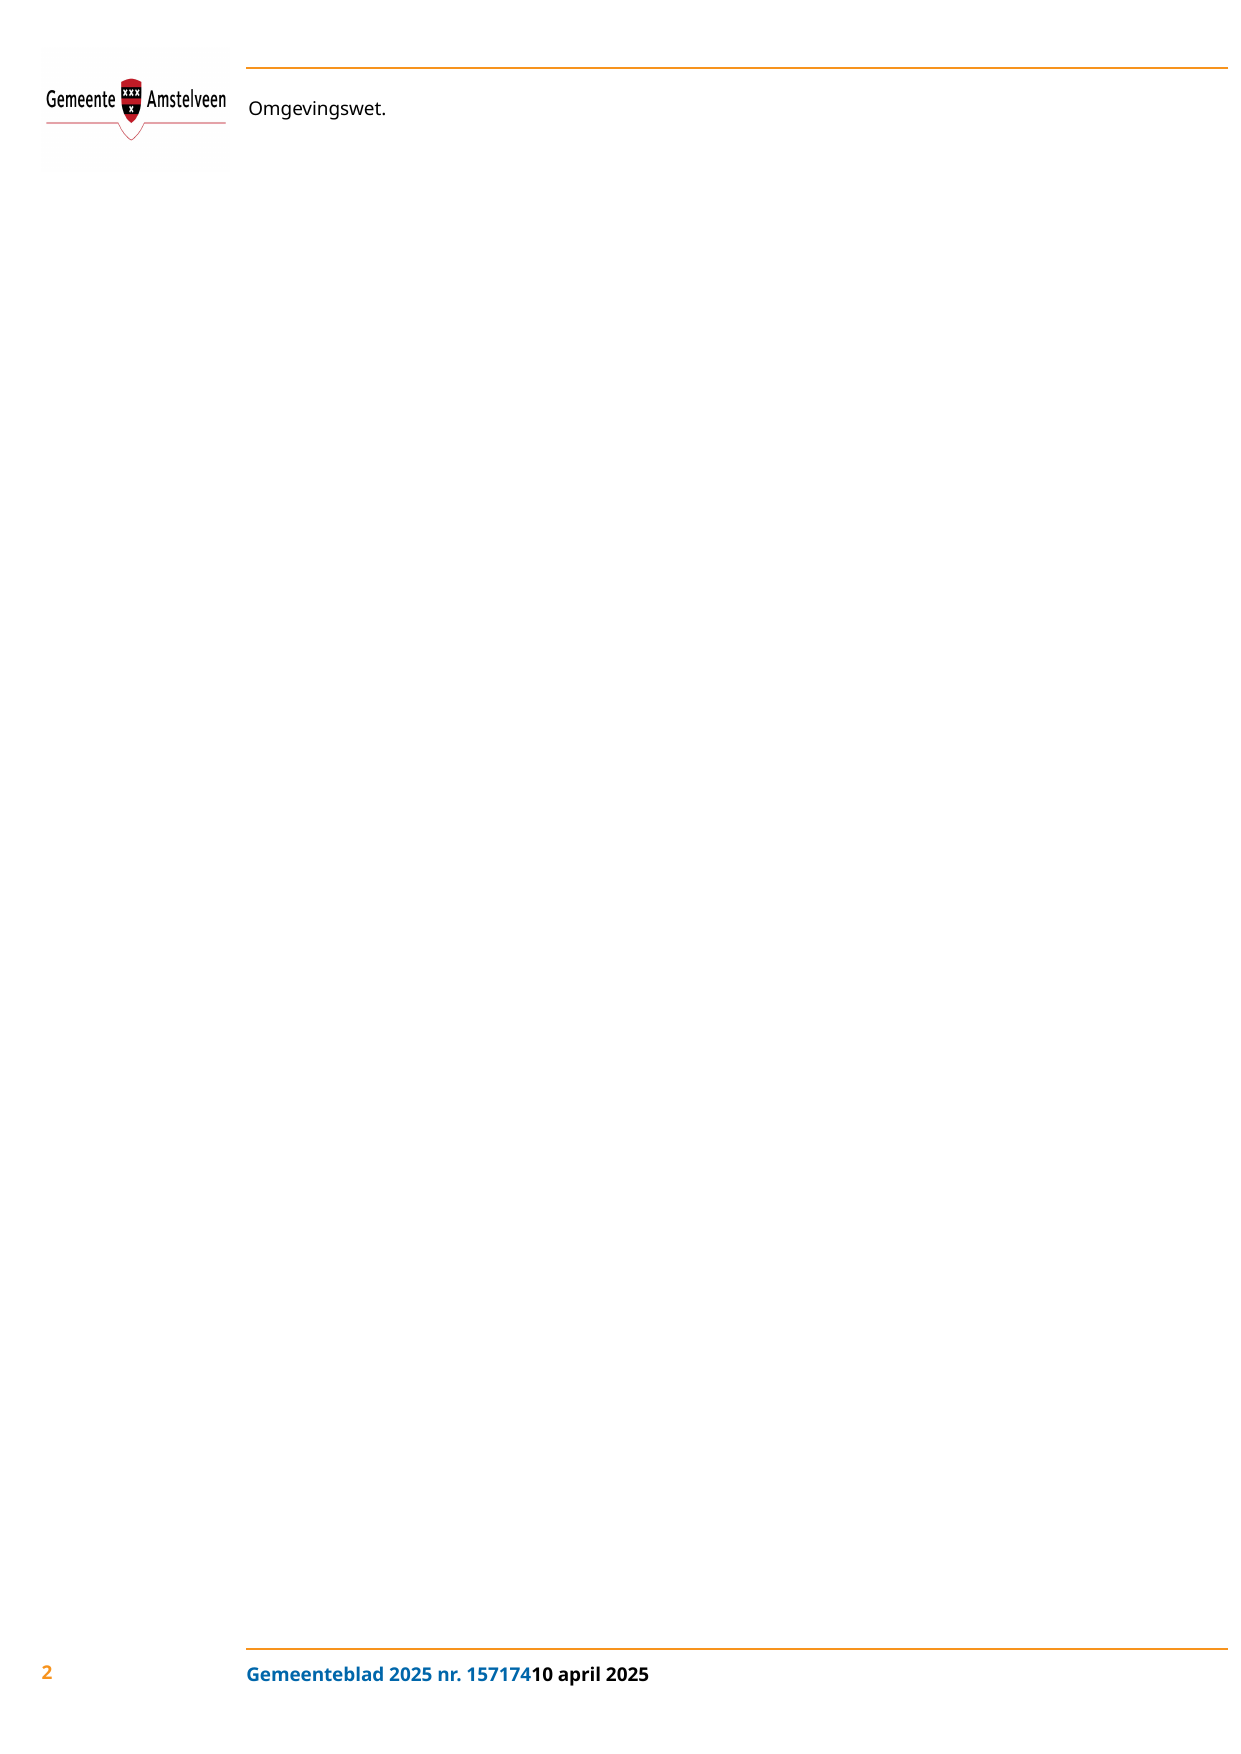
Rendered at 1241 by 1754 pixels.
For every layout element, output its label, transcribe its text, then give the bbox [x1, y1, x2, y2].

text Omgevingswet. [248, 95, 1152, 121]
picture [41, 47, 231, 172]
